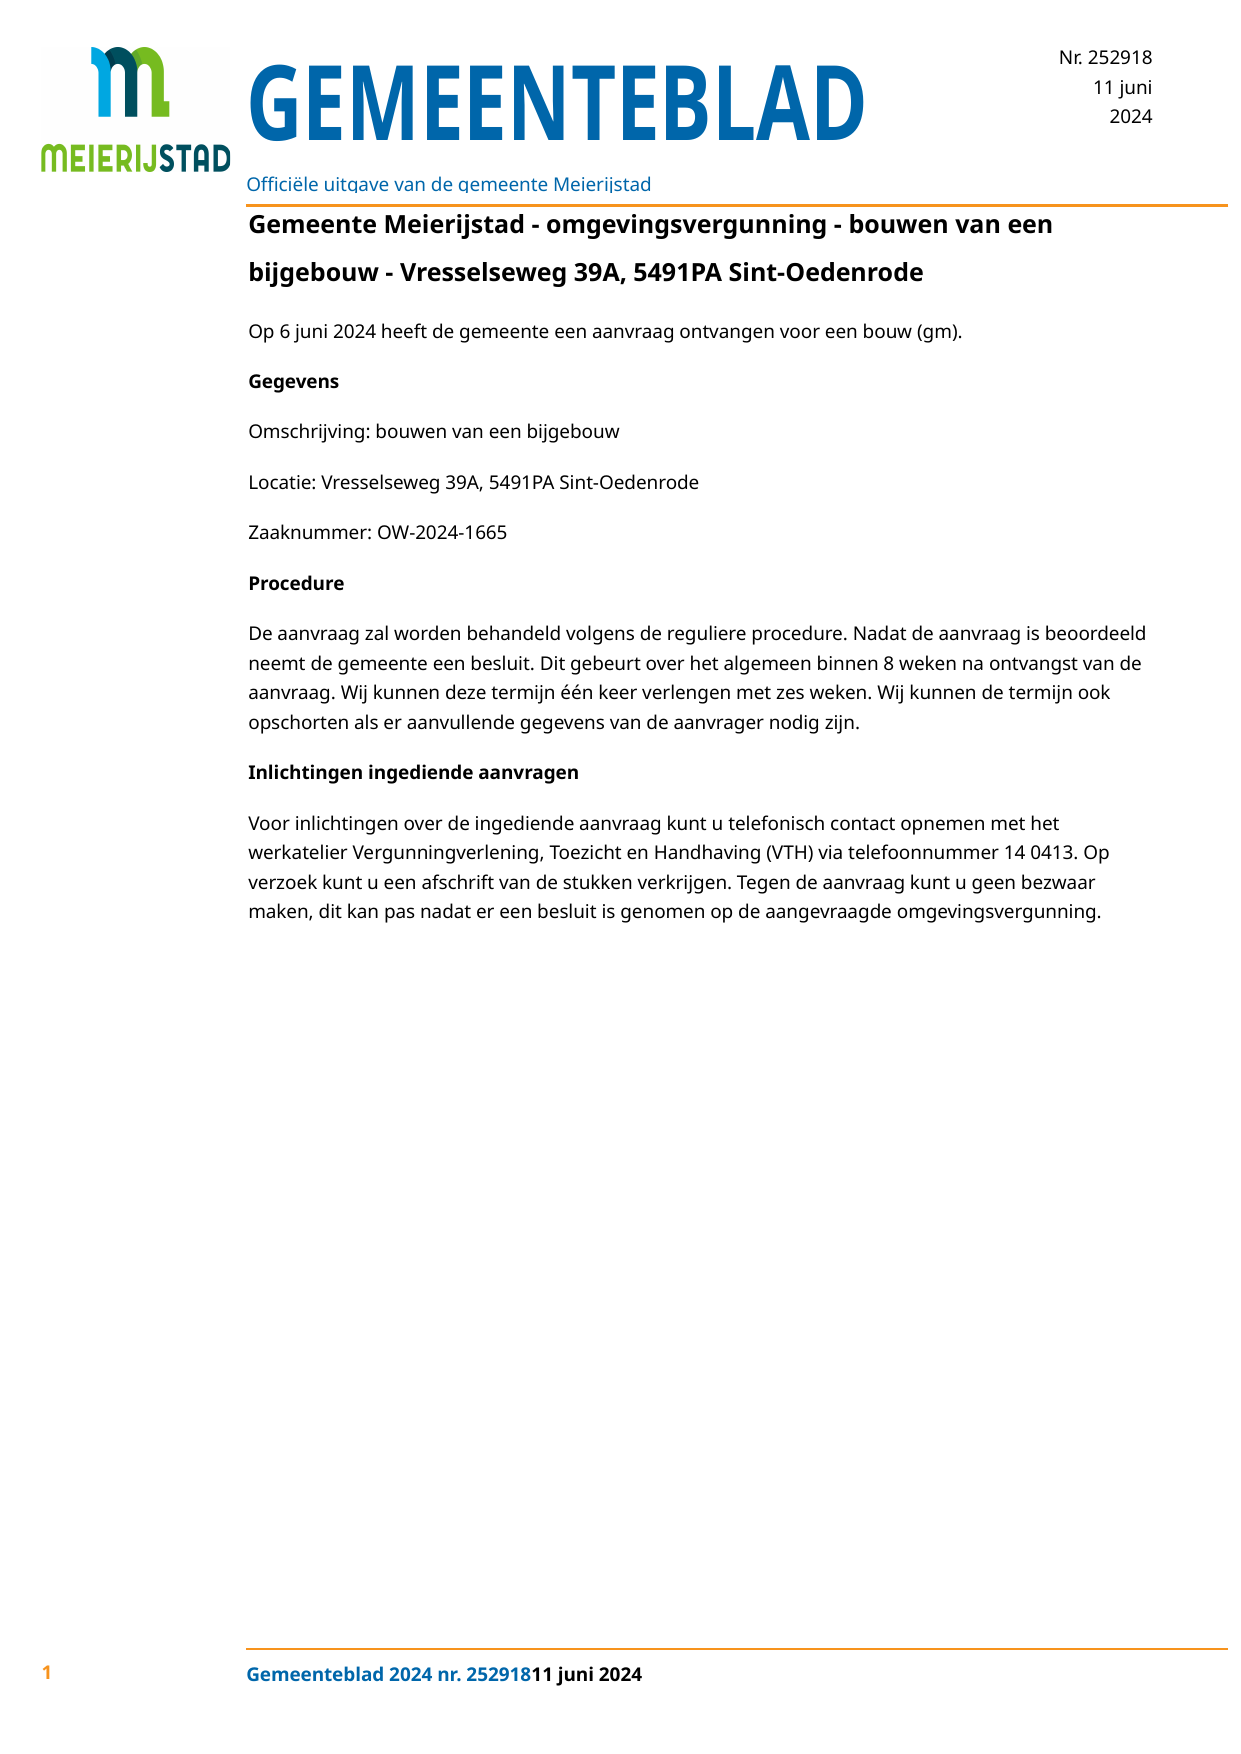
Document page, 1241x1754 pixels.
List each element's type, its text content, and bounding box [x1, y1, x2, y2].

text Locatie: Vresselseweg 39A, 5491PA Sint-Oedenrode [248, 469, 1152, 495]
text Omschrijving: bouwen van een bijgebouw [248, 419, 1152, 444]
text Gemeente Meierijstad - omgevingsvergunning - bouwen van een bijgebouw - Vresselseweg 39A, 5491PA Sint-Oedenrode [248, 207, 1152, 288]
picture [41, 47, 231, 172]
text De aanvraag zal worden behandeld volgens de reguliere procedure. Nadat de aanvraag is beoordeeld neemt de gemeente een besluit. Dit gebeurt over het algemeen binnen 8 weken na ontvangst van de aanvraag. Wij kunnen deze termijn één keer verlengen met zes weken. Wij kunnen de termijn ook opschorten als er aanvullende gegevens van de aanvrager nodig zijn. [248, 620, 1152, 735]
text Voor inlichtingen over de ingediende aanvraag kunt u telefonisch contact opnemen met het werkatelier Vergunningverlening, Toezicht en Handhaving (VTH) via telefoonnummer 14 0413. Op verzoek kunt u een afschrift van de stukken verkrijgen. Tegen de aanvraag kunt u geen bezwaar maken, dit kan pas nadat er een besluit is genomen op de aangevraagde omgevingsvergunning. [248, 810, 1152, 924]
text Op 6 juni 2024 heeft de gemeente een aanvraag ontvangen voor een bouw (gm). [248, 318, 1152, 344]
text Gegevens [248, 368, 1152, 394]
text Procedure [248, 570, 1152, 596]
text Inlichtingen ingediende aanvragen [248, 759, 1152, 785]
text Zaaknummer: OW-2024-1665 [248, 519, 1152, 545]
